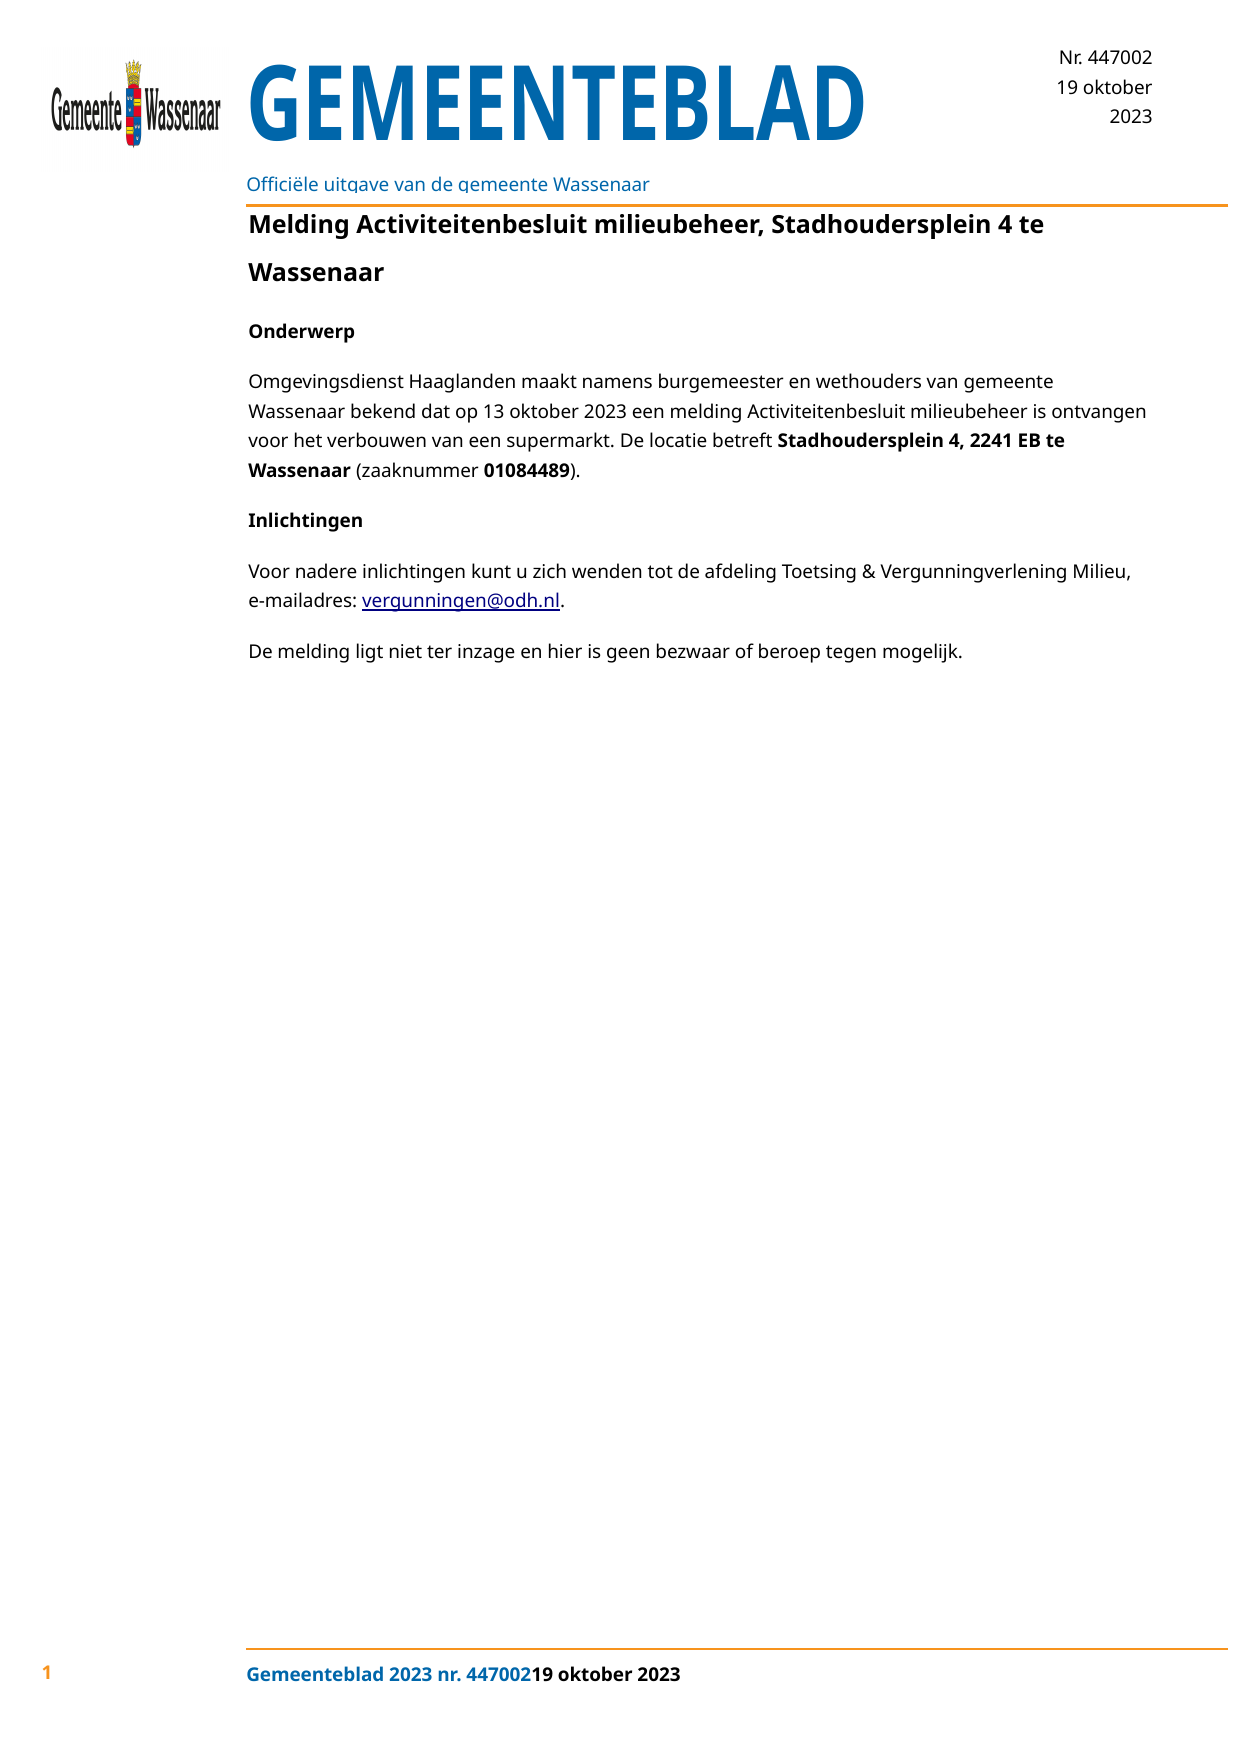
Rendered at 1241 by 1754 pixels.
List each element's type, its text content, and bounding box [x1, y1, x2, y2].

text Omgevingsdienst Haaglanden maakt namens burgemeester en wethouders van gemeente Wassenaar bekend dat op 13 oktober 2023 een melding Activiteitenbesluit milieubeheer is ontvangen voor het verbouwen van een supermarkt. De locatie betreft Stadhoudersplein 4, 2241 EB te Wassenaar (zaaknummer 01084489). [248, 368, 1152, 483]
text Onderwerp [248, 318, 1152, 344]
text De melding ligt niet ter inzage en hier is geen bezwaar of beroep tegen mogelijk. [248, 638, 1152, 664]
text Inlichtingen [248, 507, 1152, 533]
picture [41, 47, 231, 172]
text Melding Activiteitenbesluit milieubeheer, Stadhoudersplein 4 te Wassenaar [248, 207, 1152, 288]
text Voor nadere inlichtingen kunt u zich wenden tot de afdeling Toetsing & Vergunningverlening Milieu, e-mailadres: vergunningen@odh.nl. [248, 558, 1152, 613]
